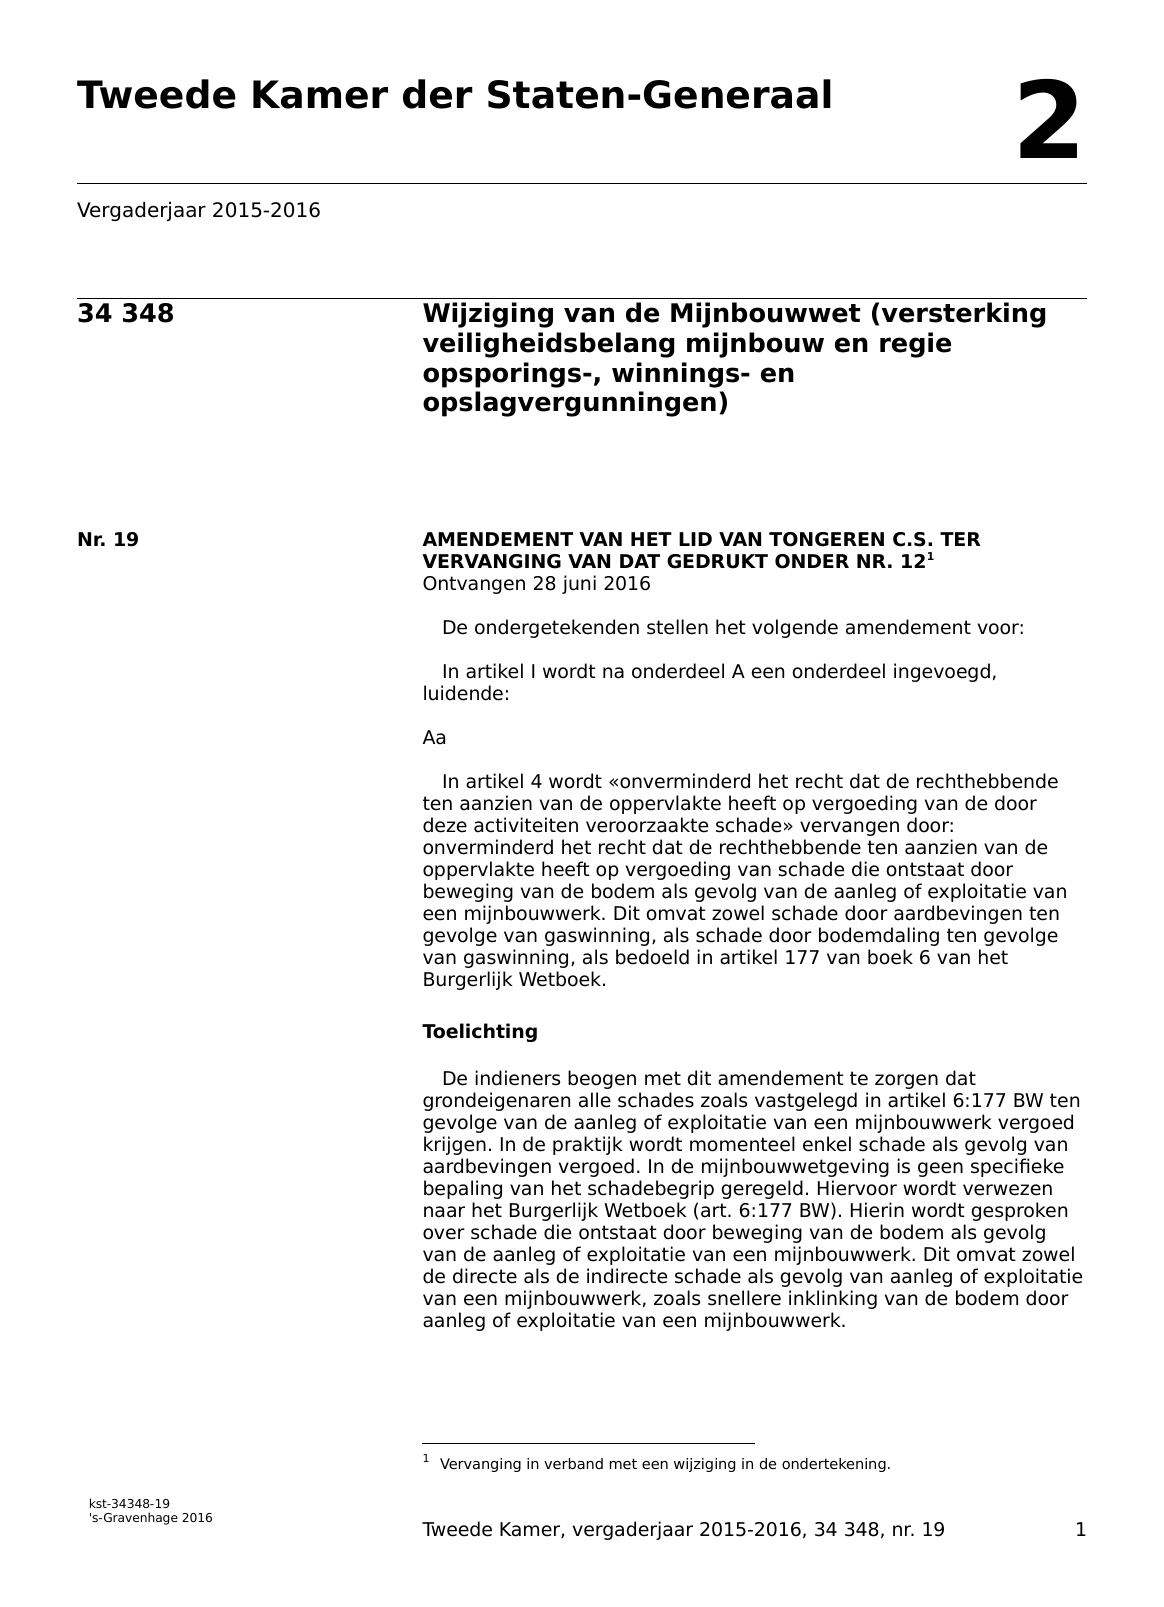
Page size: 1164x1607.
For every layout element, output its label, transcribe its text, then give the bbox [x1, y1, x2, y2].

text De ondergetekenden stellen het volgende amendement voor: [422, 617, 1087, 639]
text In artikel 4 wordt «onverminderd het recht dat de rechthebbende ten aanzien van de oppervlakte heeft op vergoeding van de door deze activiteiten veroorzaakte schade» vervangen door: onverminderd het recht dat de rechthebbende ten aanzien van de oppervlakte heeft op vergoeding van schade die ontstaat door beweging van de bodem als gevolg van de aanleg of exploitatie van een mijnbouwwerk. Dit omvat zowel schade door aardbevingen ten gevolge van gaswinning, als schade door bodemdaling ten gevolge van gaswinning, als bedoeld in artikel 177 van boek 6 van het Burgerlijk Wetboek. [422, 771, 1087, 991]
subtitle 34 348 Wijziging van de Mijnbouwwet (versterking veiligheidsbelang mijnbouw en regie opsporings-, winnings- en opslagvergunningen) [77, 299, 1087, 418]
text Aa [422, 727, 1087, 749]
table_cell Vergaderjaar 2015-2016 [77, 184, 1087, 298]
text Ontvangen 28 juni 2016 [422, 573, 1087, 595]
subtitle Nr. 19 AMENDEMENT VAN HET LID VAN TONGEREN C.S. TER VERVANGING VAN DAT GEDRUKT ONDER NR. 12 [77, 529, 1087, 573]
text Vervanging in verband met een wijziging in de ondertekening. [422, 1452, 1087, 1474]
table_header Tweede Kamer der Staten-Generaal [77, 59, 886, 183]
table_header 2 [886, 59, 1087, 183]
subtitle Toelichting [422, 1021, 1087, 1043]
text 's-Gravenhage 2016 [88, 1511, 323, 1525]
text In artikel I wordt na onderdeel A een onderdeel ingevoegd, luidende: [422, 661, 1087, 705]
text De indieners beogen met dit amendement te zorgen dat grondeigenaren alle schades zoals vastgelegd in artikel 6:177 BW ten gevolge van de aanleg of exploitatie van een mijnbouwwerk vergoed krijgen. In de praktijk wordt momenteel enkel schade als gevolg van aardbevingen vergoed. In de mijnbouwwetgeving is geen specifieke bepaling van het schadebegrip geregeld. Hiervoor wordt verwezen naar het Burgerlijk Wetboek (art. 6:177 BW). Hierin wordt gesproken over schade die ontstaat door beweging van de bodem als gevolg van de aanleg of exploitatie van een mijnbouwwerk. Dit omvat zowel de directe als de indirecte schade als gevolg van aanleg of exploitatie van een mijnbouwwerk, zoals snellere inklinking van de bodem door aanleg of exploitatie van een mijnbouwwerk. [422, 1068, 1087, 1332]
text kst-34348-19 [88, 1497, 323, 1511]
